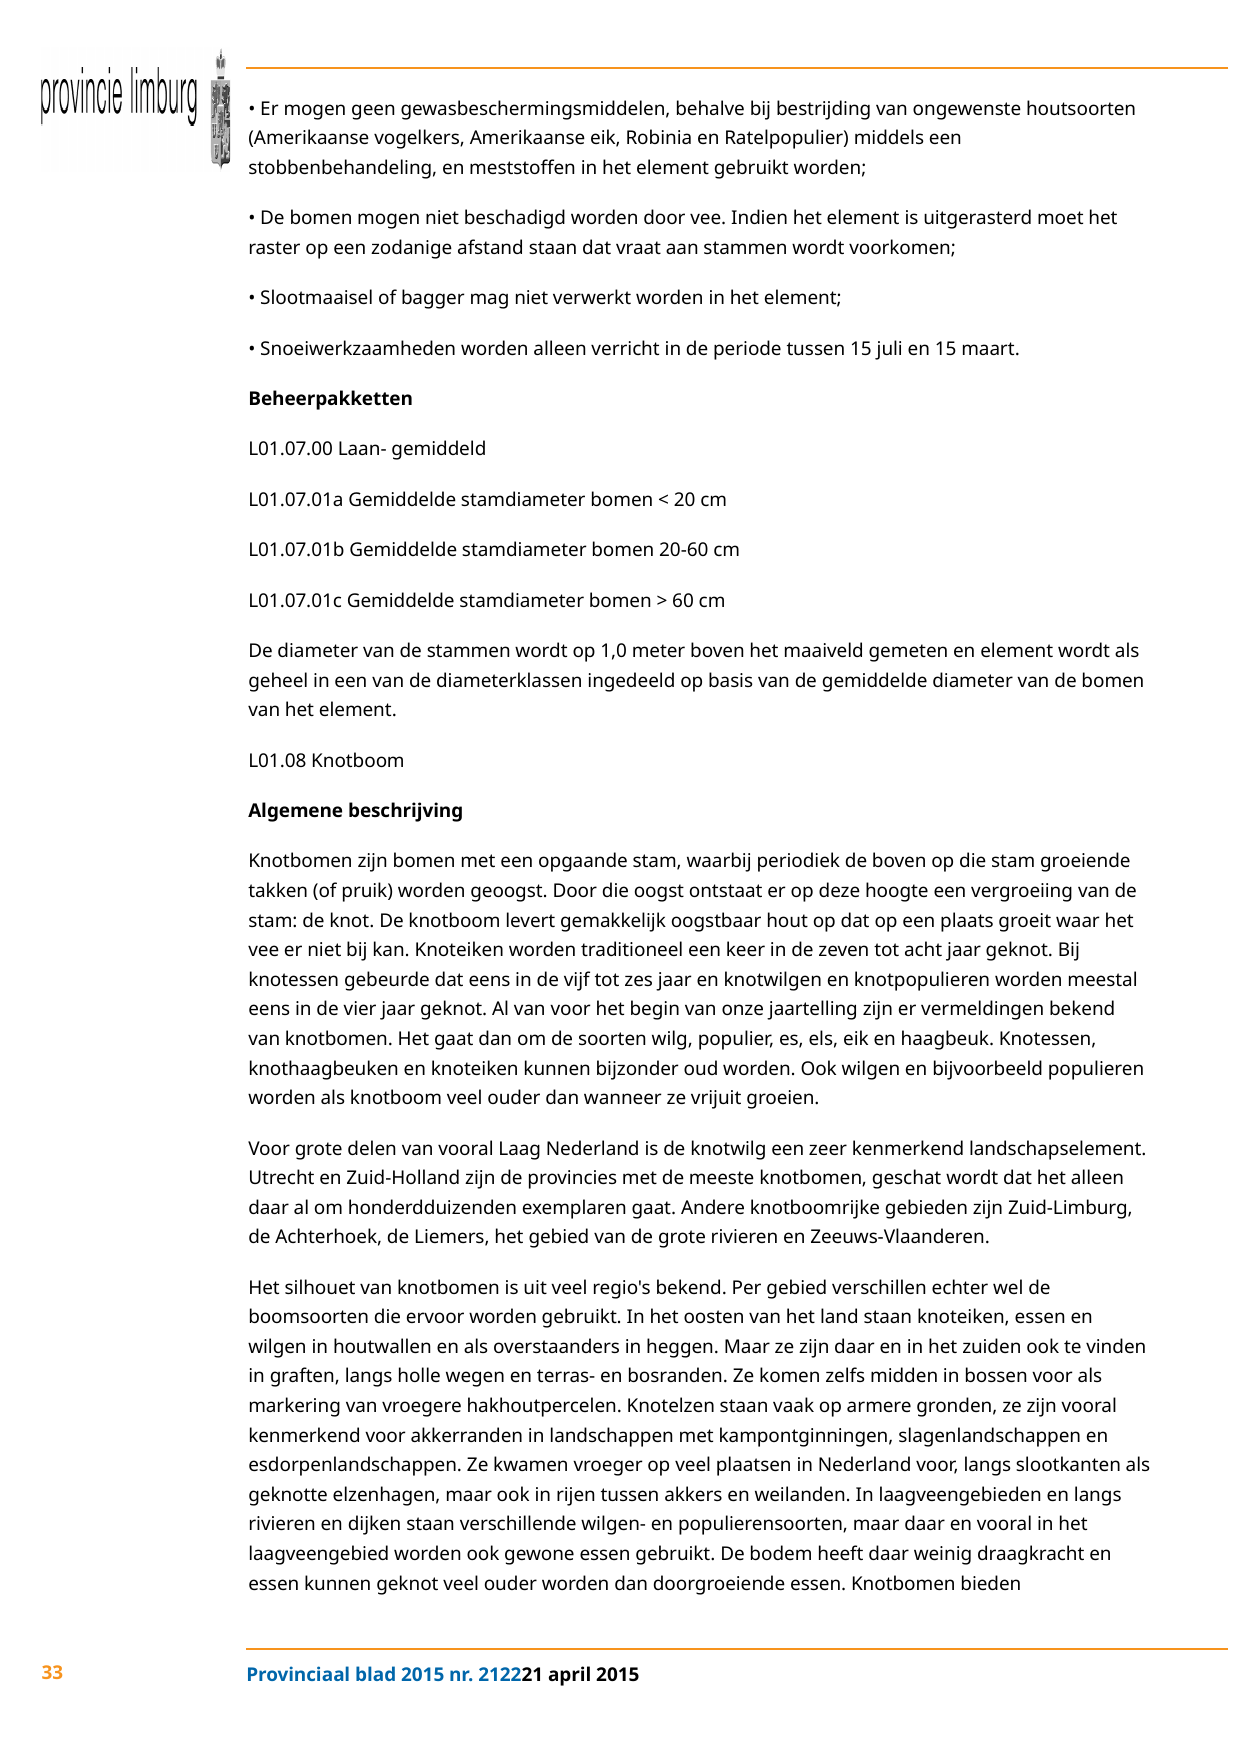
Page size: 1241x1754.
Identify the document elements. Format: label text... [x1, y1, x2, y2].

text L01.07.01a Gemiddelde stamdiameter bomen < 20 cm [248, 486, 1152, 512]
text Algemene beschrijving [248, 797, 1152, 823]
text Het silhouet van knotbomen is uit veel regio's bekend. Per gebied verschillen echter wel de boomsoorten die ervoor worden gebruikt. In het oosten van het land staan knoteiken, essen en wilgen in houtwallen en als overstaanders in heggen. Maar ze zijn daar en in het zuiden ook te vinden in graften, langs holle wegen en terras- en bosranden. Ze komen zelfs midden in bossen voor als markering van vroegere hakhoutpercelen. Knotelzen staan vaak op armere gronden, ze zijn vooral kenmerkend voor akkerranden in landschappen met kampontginningen, slagenlandschappen en esdorpenlandschappen. Ze kwamen vroeger op veel plaatsen in Nederland voor, langs slootkanten als geknotte elzenhagen, maar ook in rijen tussen akkers en weilanden. In laagveengebieden en langs rivieren en dijken staan verschillende wilgen- en populierensoorten, maar daar en vooral in het laagveengebied worden ook gewone essen gebruikt. De bodem heeft daar weinig draagkracht en essen kunnen geknot veel ouder worden dan doorgroeiende essen. Knotbomen bieden [248, 1274, 1152, 1596]
text L01.07.00 Laan- gemiddeld [248, 436, 1152, 461]
text • Snoeiwerkzaamheden worden alleen verricht in de periode tussen 15 juli en 15 maart. [248, 335, 1152, 361]
text Beheerpakketten [248, 385, 1152, 411]
text Knotbomen zijn bomen met een opgaande stam, waarbij periodiek de boven op die stam groeiende takken (of pruik) worden geoogst. Door die oogst ontstaat er op deze hoogte een vergroeiing van de stam: de knot. De knotboom levert gemakkelijk oogstbaar hout op dat op een plaats groeit waar het vee er niet bij kan. Knoteiken worden traditioneel een keer in de zeven tot acht jaar geknot. Bij knotessen gebeurde dat eens in de vijf tot zes jaar en knotwilgen en knotpopulieren worden meestal eens in de vier jaar geknot. Al van voor het begin van onze jaartelling zijn er vermeldingen bekend van knotbomen. Het gaat dan om de soorten wilg, populier, es, els, eik en haagbeuk. Knotessen, knothaagbeuken en knoteiken kunnen bijzonder oud worden. Ook wilgen en bijvoorbeeld populieren worden als knotboom veel ouder dan wanneer ze vrijuit groeien. [248, 848, 1152, 1110]
text • Er mogen geen gewasbeschermingsmiddelen, behalve bij bestrijding van ongewenste houtsoorten (Amerikaanse vogelkers, Amerikaanse eik, Robinia en Ratelpopulier) middels een stobbenbehandeling, en meststoffen in het element gebruikt worden; [248, 95, 1152, 180]
text L01.07.01c Gemiddelde stamdiameter bomen > 60 cm [248, 587, 1152, 613]
text De diameter van de stammen wordt op 1,0 meter boven het maaiveld gemeten en element wordt als geheel in een van de diameterklassen ingedeeld op basis van de gemiddelde diameter van de bomen van het element. [248, 637, 1152, 722]
text Voor grote delen van vooral Laag Nederland is de knotwilg een zeer kenmerkend landschapselement. Utrecht en Zuid-Holland zijn de provincies met de meeste knotbomen, geschat wordt dat het alleen daar al om honderdduizenden exemplaren gaat. Andere knotboomrijke gebieden zijn Zuid-Limburg, de Achterhoek, de Liemers, het gebied van de grote rivieren en Zeeuws-Vlaanderen. [248, 1135, 1152, 1249]
picture [41, 47, 231, 172]
text L01.07.01b Gemiddelde stamdiameter bomen 20-60 cm [248, 536, 1152, 562]
text • De bomen mogen niet beschadigd worden door vee. Indien het element is uitgerasterd moet het raster op een zodanige afstand staan dat vraat aan stammen wordt voorkomen; [248, 204, 1152, 260]
text L01.08 Knotboom [248, 747, 1152, 773]
text • Slootmaaisel of bagger mag niet verwerkt worden in het element; [248, 284, 1152, 310]
